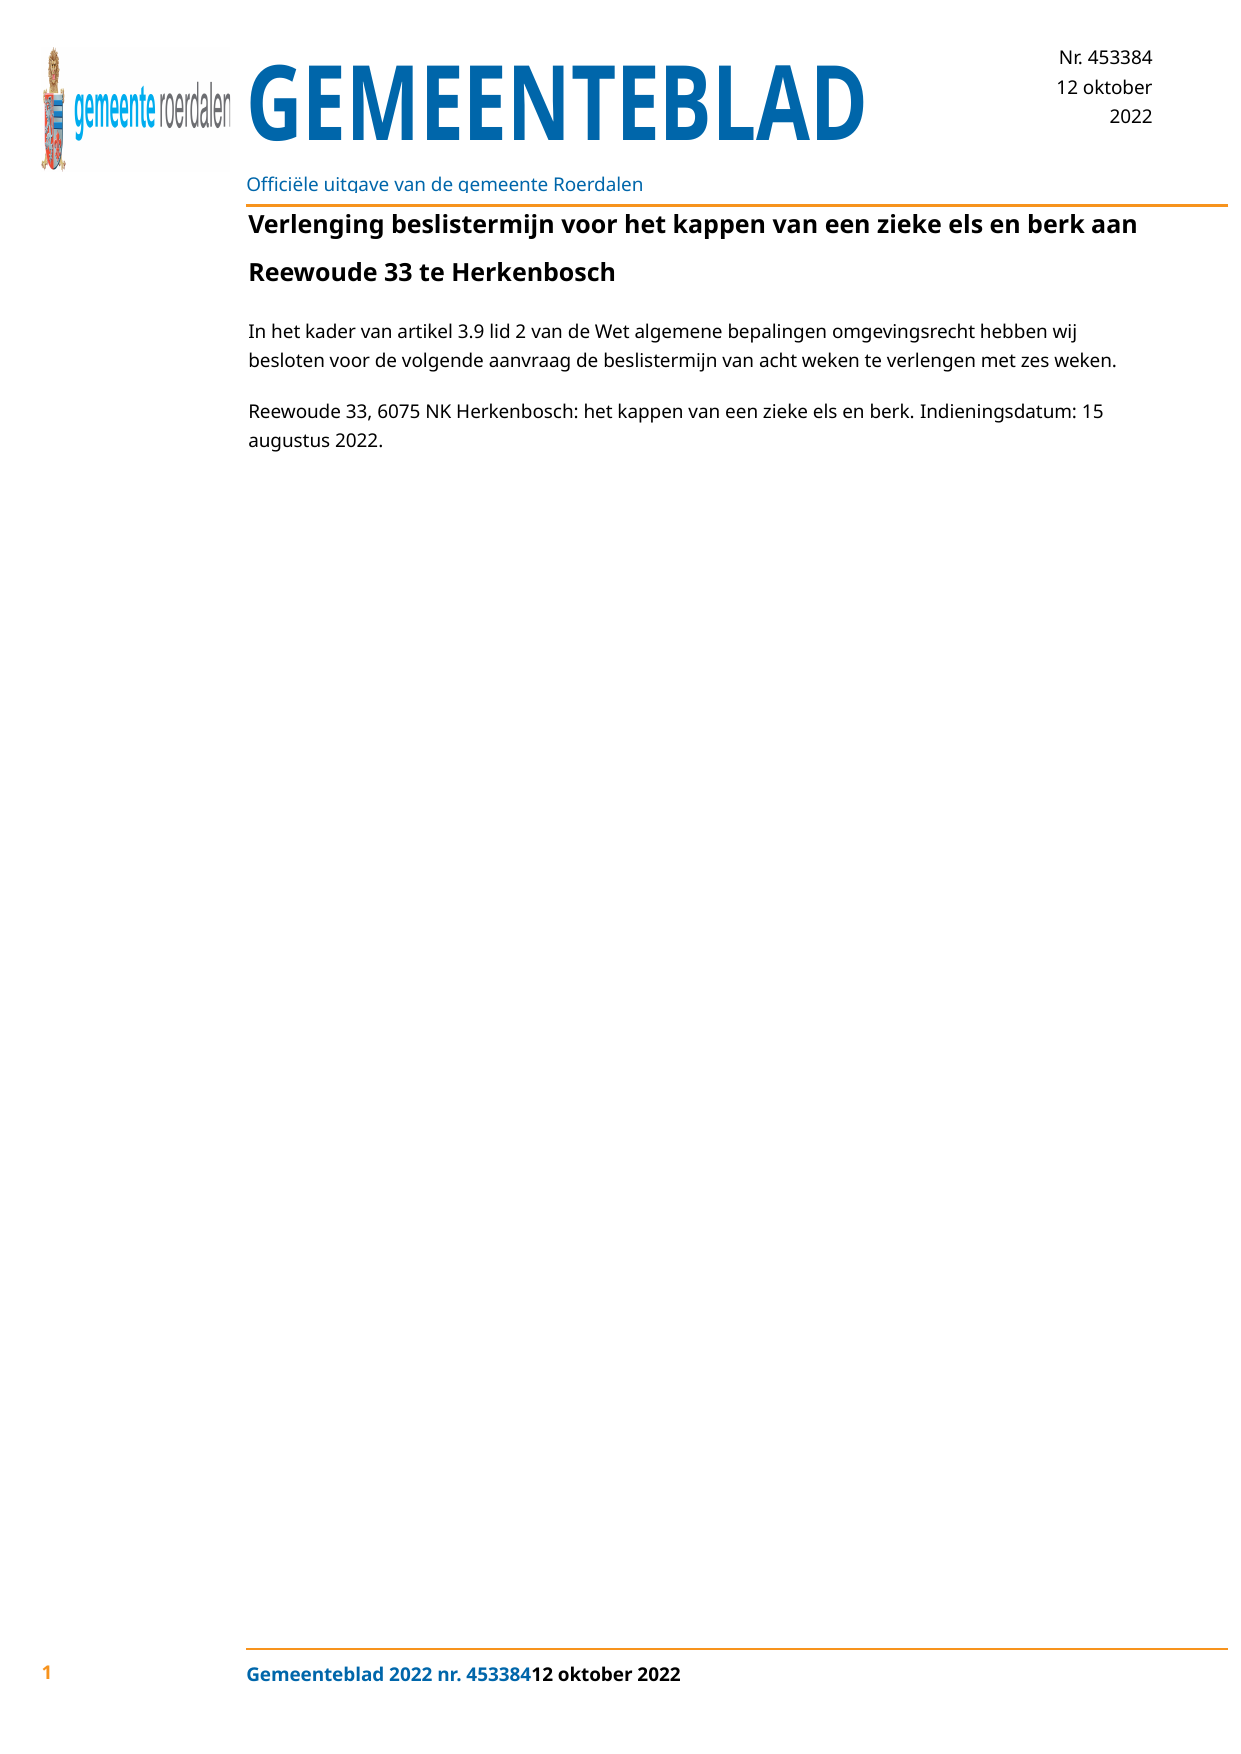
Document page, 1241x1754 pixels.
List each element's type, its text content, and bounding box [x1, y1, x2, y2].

text Verlenging beslistermijn voor het kappen van een zieke els en berk aan Reewoude 33 te Herkenbosch [248, 207, 1152, 288]
text In het kader van artikel 3.9 lid 2 van de Wet algemene bepalingen omgevingsrecht hebben wij besloten voor de volgende aanvraag de beslistermijn van acht weken te verlengen met zes weken. [248, 318, 1152, 373]
picture [41, 47, 231, 172]
text Reewoude 33, 6075 NK Herkenbosch: het kappen van een zieke els en berk. Indieningsdatum: 15 augustus 2022. [248, 398, 1152, 453]
